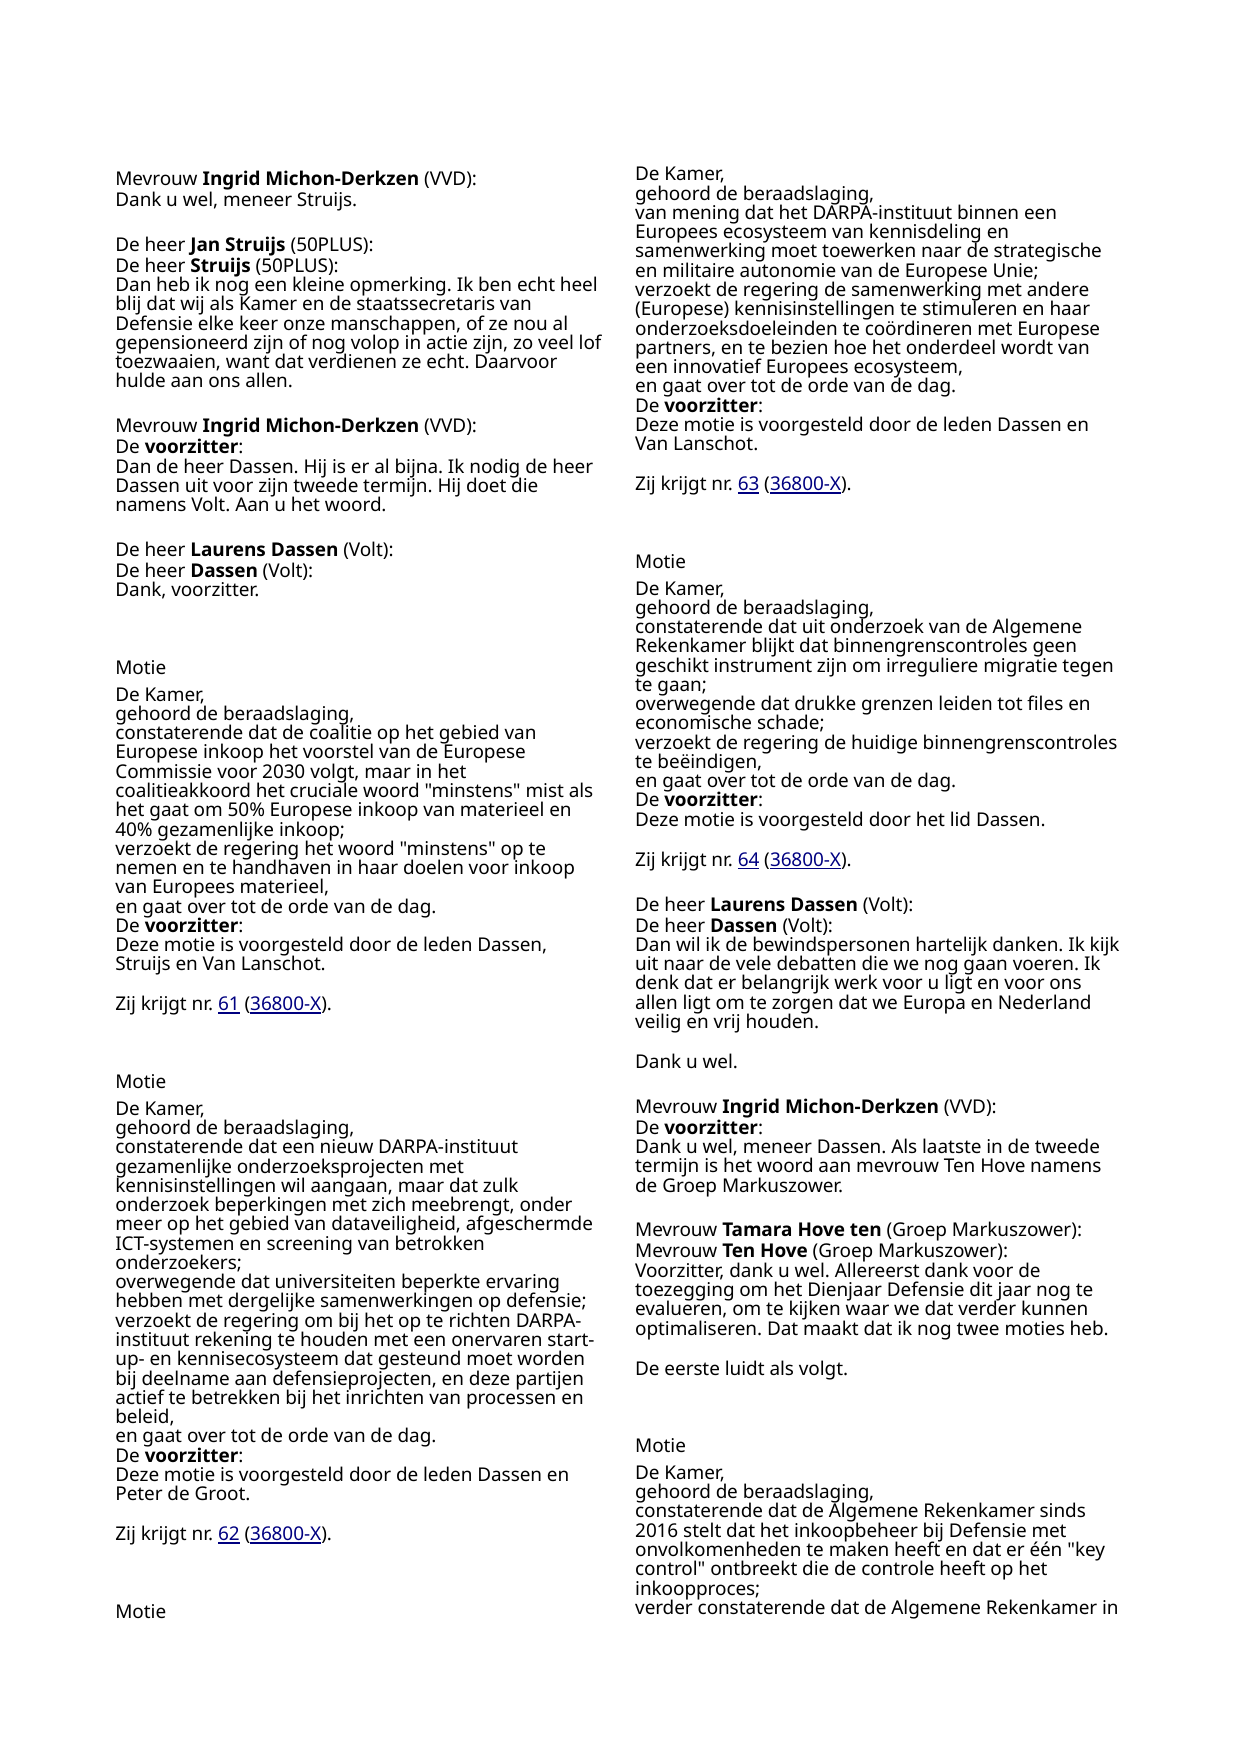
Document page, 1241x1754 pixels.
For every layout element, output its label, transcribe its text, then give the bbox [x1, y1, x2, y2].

text Dan heb ik nog een kleine opmerking. Ik ben echt heel blij dat wij als Kamer en de staatssecretaris van Defensie elke keer onze manschappen, of ze nou al gepensioneerd zijn of nog volop in actie zijn, zo veel lof toezwaaien, want dat verdienen ze echt. Daarvoor hulde aan ons allen. [115, 276, 605, 392]
text Motie [635, 548, 1125, 573]
text De voorzitter: [115, 438, 605, 458]
text Deze motie is voorgesteld door het lid Dassen. [635, 811, 1125, 830]
text en gaat over tot de orde van de dag. [115, 898, 605, 917]
text De Kamer, [115, 1100, 605, 1119]
text Motie [115, 1598, 605, 1624]
text Mevrouw Tamara Hove ten (Groep Markuszower): [635, 1217, 1125, 1242]
text verzoekt de regering de huidige binnengrenscontroles te beëindigen, [635, 734, 1125, 772]
text De voorzitter: [635, 791, 1125, 811]
text Mevrouw Ten Hove (Groep Markuszower): [635, 1242, 1125, 1262]
text Zij krijgt nr. 61 (36800-X). [115, 995, 605, 1015]
text verder constaterende dat de Algemene Rekenkamer in [635, 1599, 1125, 1618]
text De heer Laurens Dassen (Volt): [635, 891, 1125, 917]
text Mevrouw Ingrid Michon-Derkzen (VVD): [635, 1093, 1125, 1119]
text Mevrouw Ingrid Michon-Derkzen (VVD): [115, 165, 605, 191]
text constaterende dat de coalitie op het gebied van Europese inkoop het voorstel van de Europese Commissie voor 2030 volgt, maar in het coalitieakkoord het cruciale woord "minstens" mist als het gaat om 50% Europese inkoop van materieel en 40% gezamenlijke inkoop; [115, 724, 605, 840]
text gehoord de beraadslaging, [635, 184, 1125, 204]
text Mevrouw Ingrid Michon-Derkzen (VVD): [115, 413, 605, 438]
text De eerste luidt als volgt. [635, 1359, 1125, 1379]
text De voorzitter: [635, 397, 1125, 416]
text De Kamer, [635, 1464, 1125, 1483]
text Motie [635, 1432, 1125, 1458]
text De voorzitter: [115, 917, 605, 936]
text gehoord de beraadslaging, [635, 599, 1125, 618]
text Dank u wel, meneer Dassen. Als laatste in de tweede termijn is het woord aan mevrouw Ten Hove namens de Groep Markuszower. [635, 1138, 1125, 1196]
text en gaat over tot de orde van de dag. [635, 772, 1125, 791]
text Deze motie is voorgesteld door de leden Dassen, Struijs en Van Lanschot. [115, 936, 605, 975]
text en gaat over tot de orde van de dag. [635, 377, 1125, 397]
text Dank, voorzitter. [115, 581, 605, 601]
text De Kamer, [115, 686, 605, 705]
text verzoekt de regering om bij het op te richten DARPA-instituut rekening te houden met een onervaren start-up- en kennisecosysteem dat gesteund moet worden bij deelname aan defensieprojecten, en deze partijen actief te betrekken bij het inrichten van processen en beleid, [115, 1312, 605, 1427]
text verzoekt de regering het woord "minstens" op te nemen en te handhaven in haar doelen voor inkoop van Europees materieel, [115, 840, 605, 898]
text overwegende dat drukke grenzen leiden tot files en economische schade; [635, 695, 1125, 734]
text De voorzitter: [115, 1447, 605, 1466]
text constaterende dat uit onderzoek van de Algemene Rekenkamer blijkt dat binnengrenscontroles geen geschikt instrument zijn om irreguliere migratie tegen te gaan; [635, 618, 1125, 695]
text Motie [115, 1068, 605, 1094]
text De heer Dassen (Volt): [635, 917, 1125, 936]
text verzoekt de regering de samenwerking met andere (Europese) kennisinstellingen te stimuleren en haar onderzoeksdoeleinden te coördineren met Europese partners, en te bezien hoe het onderdeel wordt van een innovatief Europees ecosysteem, [635, 281, 1125, 377]
text De voorzitter: [635, 1119, 1125, 1138]
text Dank u wel. [635, 1053, 1125, 1072]
text Deze motie is voorgesteld door de leden Dassen en Van Lanschot. [635, 416, 1125, 454]
text Dan de heer Dassen. Hij is er al bijna. Ik nodig de heer Dassen uit voor zijn tweede termijn. Hij doet die namens Volt. Aan u het woord. [115, 458, 605, 515]
text Motie [115, 654, 605, 680]
text Zij krijgt nr. 63 (36800-X). [635, 475, 1125, 494]
text Deze motie is voorgesteld door de leden Dassen en Peter de Groot. [115, 1466, 605, 1504]
text Zij krijgt nr. 62 (36800-X). [115, 1525, 605, 1544]
text Voorzitter, dank u wel. Allereerst dank voor de toezegging om het Dienjaar Defensie dit jaar nog te evalueren, om te kijken waar we dat verder kunnen optimaliseren. Dat maakt dat ik nog twee moties heb. [635, 1262, 1125, 1339]
text van mening dat het DARPA-instituut binnen een Europees ecosysteem van kennisdeling en samenwerking moet toewerken naar de strategische en militaire autonomie van de Europese Unie; [635, 204, 1125, 281]
text De heer Jan Struijs (50PLUS): [115, 231, 605, 257]
text en gaat over tot de orde van de dag. [115, 1427, 605, 1447]
text gehoord de beraadslaging, [635, 1483, 1125, 1502]
text Dank u wel, meneer Struijs. [115, 191, 605, 210]
text De Kamer, [635, 165, 1125, 184]
text Zij krijgt nr. 64 (36800-X). [635, 851, 1125, 870]
text De heer Dassen (Volt): [115, 562, 605, 581]
text gehoord de beraadslaging, [115, 1119, 605, 1138]
text De heer Struijs (50PLUS): [115, 257, 605, 276]
text overwegende dat universiteiten beperkte ervaring hebben met dergelijke samenwerkingen op defensie; [115, 1273, 605, 1312]
text constaterende dat een nieuw DARPA-instituut gezamenlijke onderzoeksprojecten met kennisinstellingen wil aangaan, maar dat zulk onderzoek beperkingen met zich meebrengt, onder meer op het gebied van dataveiligheid, afgeschermde ICT-systemen en screening van betrokken onderzoekers; [115, 1138, 605, 1273]
text gehoord de beraadslaging, [115, 705, 605, 724]
text Dan wil ik de bewindspersonen hartelijk danken. Ik kijk uit naar de vele debatten die we nog gaan voeren. Ik denk dat er belangrijk werk voor u ligt en voor ons allen ligt om te zorgen dat we Europa en Nederland veilig en vrij houden. [635, 936, 1125, 1032]
text De Kamer, [635, 579, 1125, 599]
text De heer Laurens Dassen (Volt): [115, 536, 605, 562]
text constaterende dat de Algemene Rekenkamer sinds 2016 stelt dat het inkoopbeheer bij Defensie met onvolkomenheden te maken heeft en dat er één "key control" ontbreekt die de controle heeft op het inkoopproces; [635, 1502, 1125, 1599]
